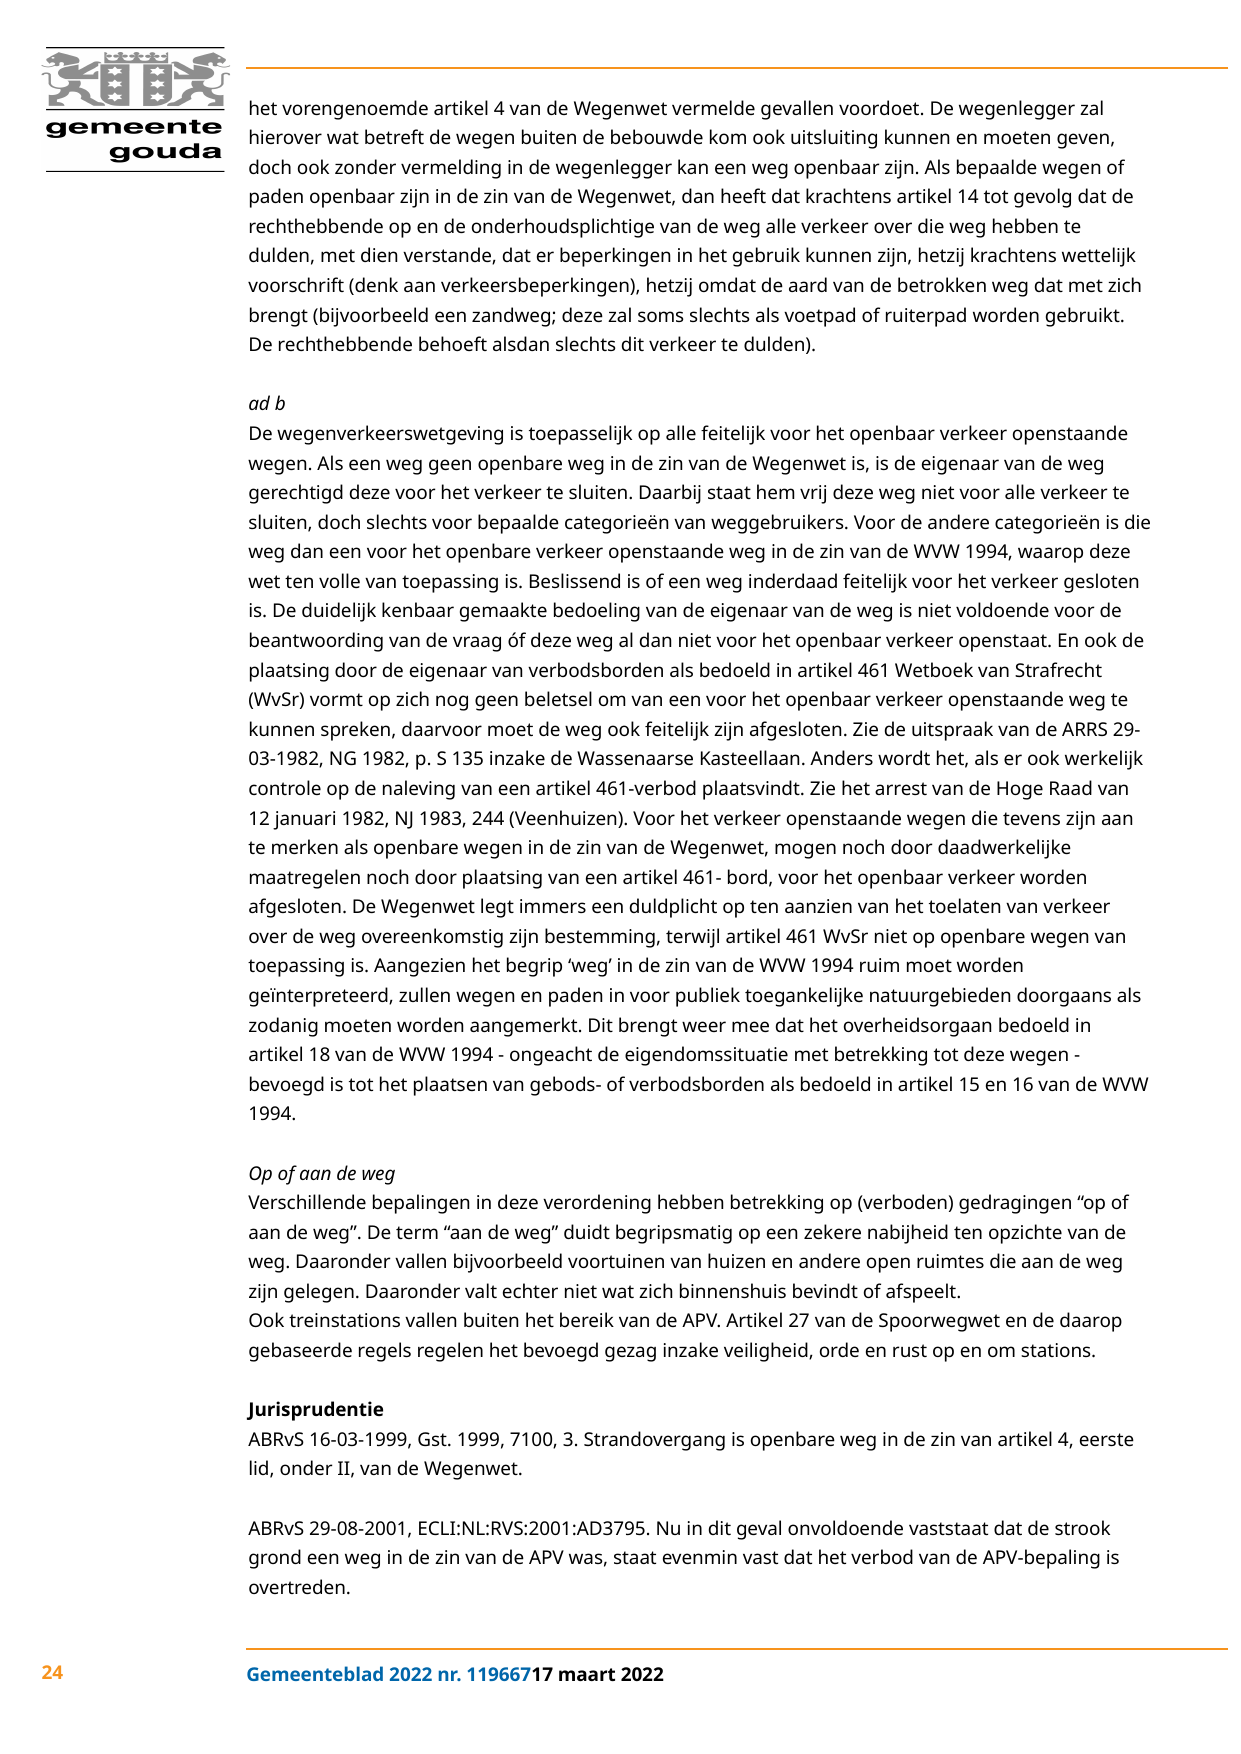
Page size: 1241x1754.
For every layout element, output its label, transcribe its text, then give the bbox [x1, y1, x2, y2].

text Jurisprudentie [248, 1396, 1152, 1422]
text ABRvS 29-08-2001, ECLI:NL:RVS:2001:AD3795. Nu in dit geval onvoldoende vaststaat dat de strook grond een weg in de zin van de APV was, staat evenmin vast dat het verbod van de APV-bepaling is overtreden. [248, 1515, 1152, 1600]
text ABRvS 16-03-1999, Gst. 1999, 7100, 3. Strandovergang is openbare weg in de zin van artikel 4, eerste lid, onder II, van de Wegenwet. [248, 1426, 1152, 1481]
picture [41, 47, 231, 172]
text het vorengenoemde artikel 4 van de Wegenwet vermelde gevallen voordoet. De wegenlegger zal hierover wat betreft de wegen buiten de bebouwde kom ook uitsluiting kunnen en moeten geven, doch ook zonder vermelding in de wegenlegger kan een weg openbaar zijn. Als bepaalde wegen of paden openbaar zijn in de zin van de Wegenwet, dan heeft dat krachtens artikel 14 tot gevolg dat de rechthebbende op en de onderhoudsplichtige van de weg alle verkeer over die weg hebben te dulden, met dien verstande, dat er beperkingen in het gebruik kunnen zijn, hetzij krachtens wettelijk voorschrift (denk aan verkeersbeperkingen), hetzij omdat de aard van de betrokken weg dat met zich brengt (bijvoorbeeld een zandweg; deze zal soms slechts als voetpad of ruiterpad worden gebruikt. De rechthebbende behoeft alsdan slechts dit verkeer te dulden). [248, 95, 1152, 357]
text De wegenverkeerswetgeving is toepasselijk op alle feitelijk voor het openbaar verkeer openstaande wegen. Als een weg geen openbare weg in de zin van de Wegenwet is, is de eigenaar van de weg gerechtigd deze voor het verkeer te sluiten. Daarbij staat hem vrij deze weg niet voor alle verkeer te sluiten, doch slechts voor bepaalde categorieën van weggebruikers. Voor de andere categorieën is die weg dan een voor het openbare verkeer openstaande weg in de zin van de WVW 1994, waarop deze wet ten volle van toepassing is. Beslissend is of een weg inderdaad feitelijk voor het verkeer gesloten is. De duidelijk kenbaar gemaakte bedoeling van de eigenaar van de weg is niet voldoende voor de beantwoording van de vraag óf deze weg al dan niet voor het openbaar verkeer openstaat. En ook de plaatsing door de eigenaar van verbodsborden als bedoeld in artikel 461 Wetboek van Strafrecht (WvSr) vormt op zich nog geen beletsel om van een voor het openbaar verkeer openstaande weg te kunnen spreken, daarvoor moet de weg ook feitelijk zijn afgesloten. Zie de uitspraak van de ARRS 29-03-1982, NG 1982, p. S 135 inzake de Wassenaarse Kasteellaan. Anders wordt het, als er ook werkelijk controle op de naleving van een artikel 461-verbod plaatsvindt. Zie het arrest van de Hoge Raad van 12 januari 1982, NJ 1983, 244 (Veenhuizen). Voor het verkeer openstaande wegen die tevens zijn aan te merken als openbare wegen in de zin van de Wegenwet, mogen noch door daadwerkelijke maatregelen noch door plaatsing van een artikel 461- bord, voor het openbaar verkeer worden afgesloten. De Wegenwet legt immers een duldplicht op ten aanzien van het toelaten van verkeer over de weg overeenkomstig zijn bestemming, terwijl artikel 461 WvSr niet op openbare wegen van toepassing is. Aangezien het begrip ‘weg’ in de zin van de WVW 1994 ruim moet worden geïnterpreteerd, zullen wegen en paden in voor publiek toegankelijke natuurgebieden doorgaans als zodanig moeten worden aangemerkt. Dit brengt weer mee dat het overheidsorgaan bedoeld in artikel 18 van de WVW 1994 - ongeacht de eigendomssituatie met betrekking tot deze wegen - bevoegd is tot het plaatsen van gebods- of verbodsborden als bedoeld in artikel 15 en 16 van de WVW 1994. [248, 420, 1152, 1126]
text Verschillende bepalingen in deze verordening hebben betrekking op (verboden) gedragingen “op of aan de weg”. De term “aan de weg” duidt begripsmatig op een zekere nabijheid ten opzichte van de weg. Daaronder vallen bijvoorbeeld voortuinen van huizen en andere open ruimtes die aan de weg zijn gelegen. Daaronder valt echter niet wat zich binnenshuis bevindt of afspeelt. [248, 1189, 1152, 1304]
text Ook treinstations vallen buiten het bereik van de APV. Artikel 27 van de Spoorwegwet en de daarop gebaseerde regels regelen het bevoegd gezag inzake veiligheid, orde en rust op en om stations. [248, 1308, 1152, 1363]
text Op of aan de weg [248, 1160, 1152, 1186]
text ad b [248, 391, 1152, 416]
